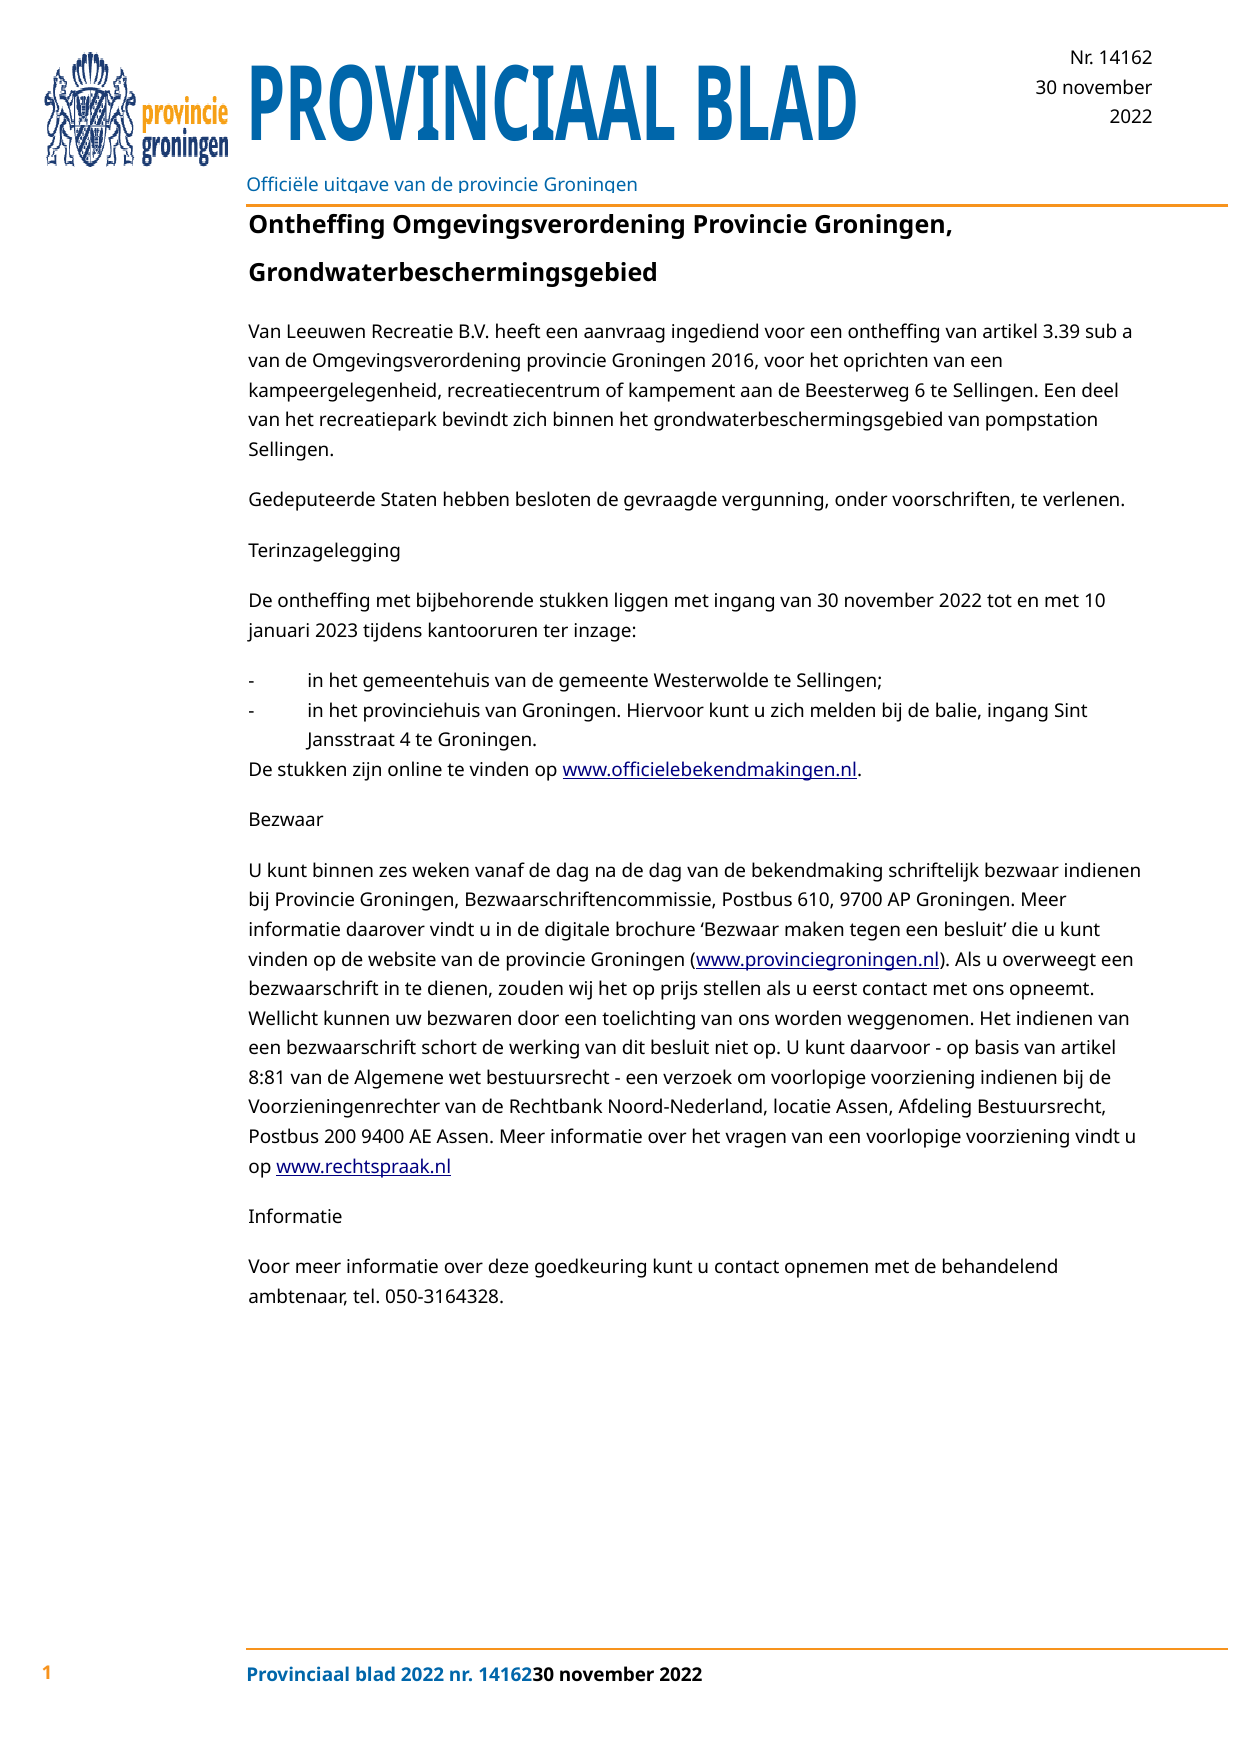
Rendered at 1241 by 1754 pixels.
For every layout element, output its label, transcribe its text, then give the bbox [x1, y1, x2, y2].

picture [41, 47, 231, 172]
text Terinzagelegging [248, 537, 1152, 563]
text Van Leeuwen Recreatie B.V. heeft een aanvraag ingediend voor een ontheffing van artikel 3.39 sub a van de Omgevingsverordening provincie Groningen 2016, voor het oprichten van een kampeergelegenheid, recreatiecentrum of kampement aan de Beesterweg 6 te Sellingen. Een deel van het recreatiepark bevindt zich binnen het grondwaterbeschermingsgebied van pompstation Sellingen. [248, 318, 1152, 462]
text Gedeputeerde Staten hebben besloten de gevraagde vergunning, onder voorschriften, te verlenen. [248, 487, 1152, 512]
text Bezwaar [248, 807, 1152, 832]
text Voor meer informatie over deze goedkeuring kunt u contact opnemen met de behandelend ambtenaar, tel. 050-3164328. [248, 1254, 1152, 1309]
text De ontheffing met bijbehorende stukken liggen met ingang van 30 november 2022 tot en met 10 januari 2023 tijdens kantooruren ter inzage: [248, 587, 1152, 643]
list in het gemeentehuis van de gemeente Westerwolde te Sellingen; [248, 667, 1152, 693]
text Informatie [248, 1203, 1152, 1229]
text Ontheffing Omgevingsverordening Provincie Groningen, Grondwaterbeschermingsgebied [248, 207, 1152, 288]
text De stukken zijn online te vinden op www.officielebekendmakingen.nl. [248, 756, 1152, 782]
text U kunt binnen zes weken vanaf de dag na de dag van de bekendmaking schriftelijk bezwaar indienen bij Provincie Groningen, Bezwaarschriftencommissie, Postbus 610, 9700 AP Groningen. Meer informatie daarover vindt u in de digitale brochure ‘Bezwaar maken tegen een besluit’ die u kunt vinden op de website van de provincie Groningen (www.provinciegroningen.nl). Als u overweegt een bezwaarschrift in te dienen, zouden wij het op prijs stellen als u eerst contact met ons opneemt. Wellicht kunnen uw bezwaren door een toelichting van ons worden weggenomen. Het indienen van een bezwaarschrift schort de werking van dit besluit niet op. U kunt daarvoor - op basis van artikel 8:81 van de Algemene wet bestuursrecht - een verzoek om voorlopige voorziening indienen bij de Voorzieningenrechter van de Rechtbank Noord-Nederland, locatie Assen, Afdeling Bestuursrecht, Postbus 200 9400 AE Assen. Meer informatie over het vragen van een voorlopige voorziening vindt u op www.rechtspraak.nl [248, 857, 1152, 1179]
list in het provinciehuis van Groningen. Hiervoor kunt u zich melden bij de balie, ingang Sint Jansstraat 4 te Groningen. [248, 697, 1152, 752]
